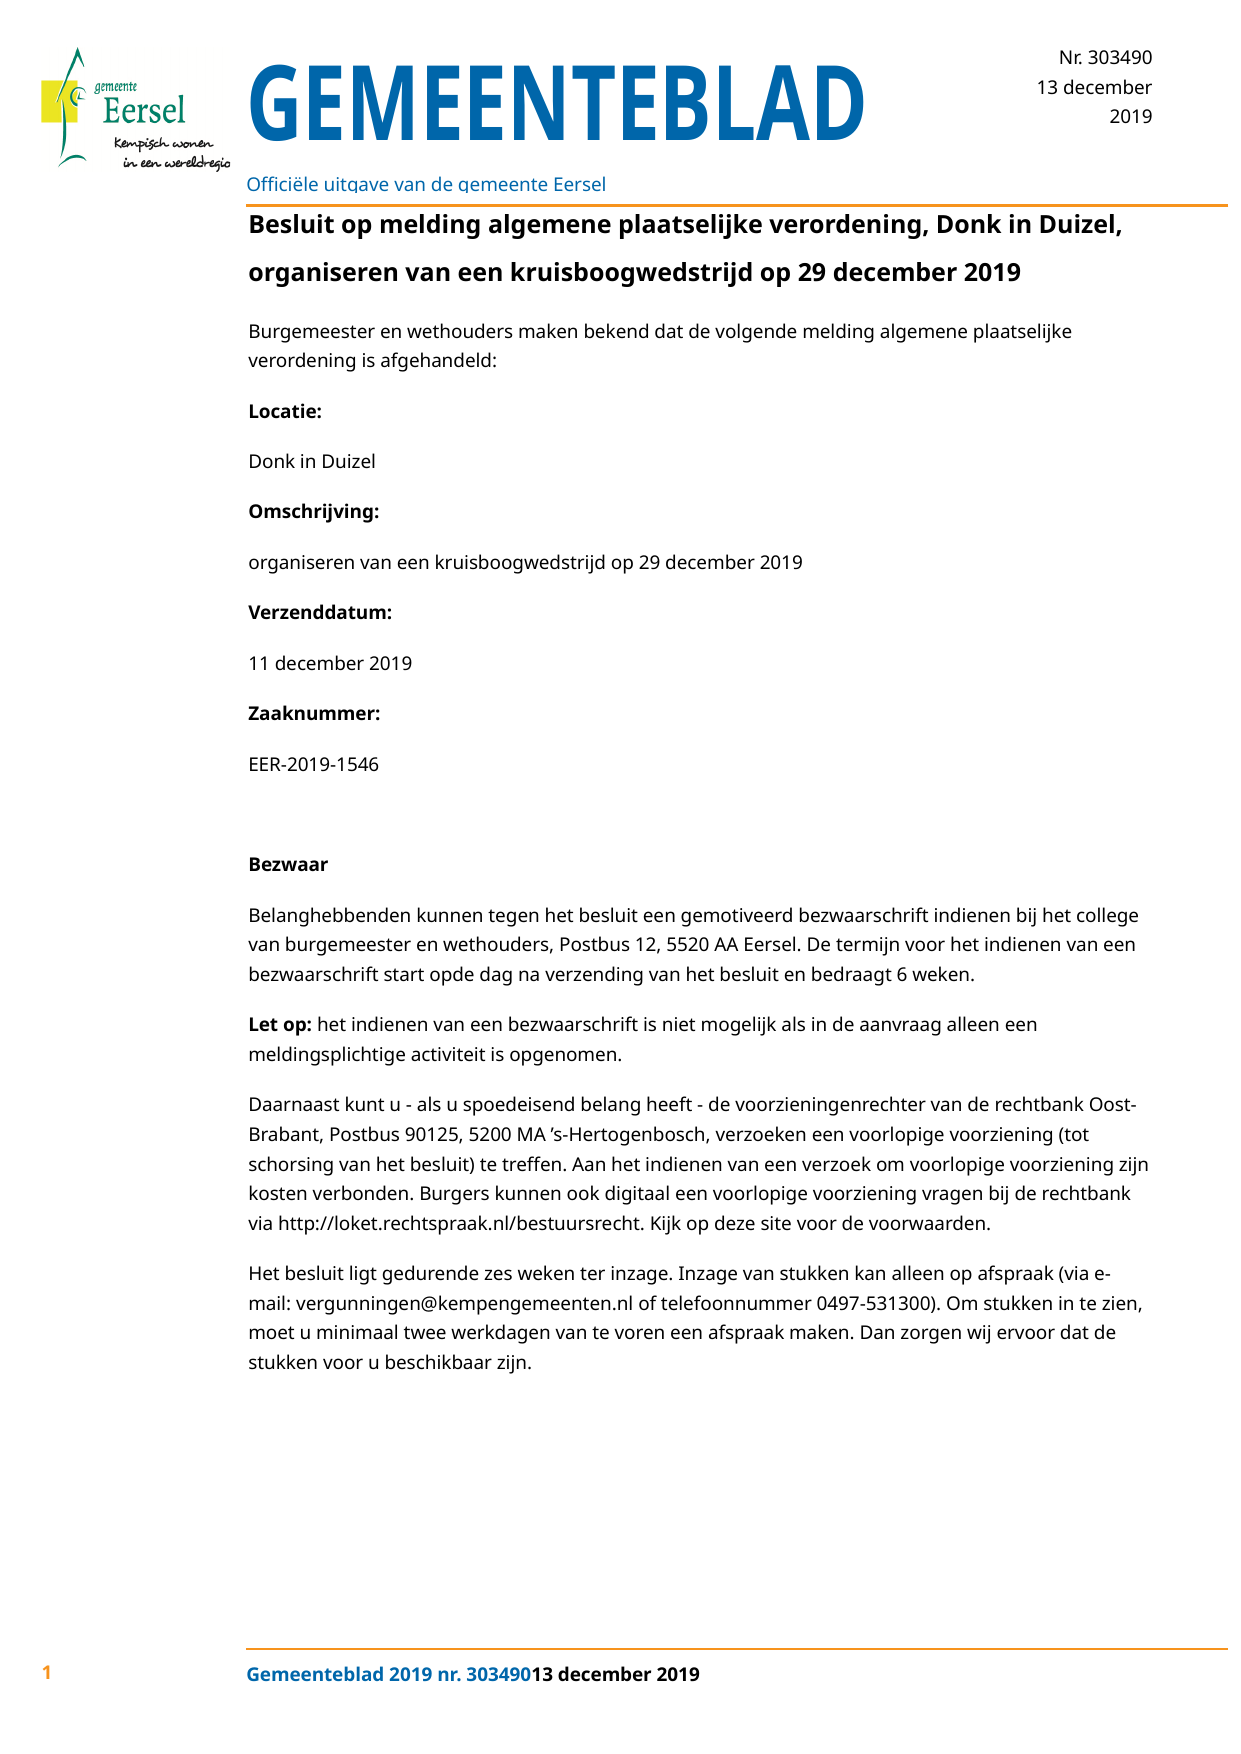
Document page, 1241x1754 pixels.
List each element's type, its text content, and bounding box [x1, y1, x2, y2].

text Het besluit ligt gedurende zes weken ter inzage. Inzage van stukken kan alleen op afspraak (via e-mail: vergunningen@kempengemeenten.nl of telefoonnummer 0497-531300). Om stukken in te zien, moet u minimaal twee werkdagen van te voren een afspraak maken. Dan zorgen wij ervoor dat de stukken voor u beschikbaar zijn. [248, 1260, 1152, 1375]
text Besluit op melding algemene plaatselijke verordening, Donk in Duizel, organiseren van een kruisboogwedstrijd op 29 december 2019 [248, 207, 1152, 288]
text Zaaknummer: [248, 700, 1152, 726]
text Daarnaast kunt u - als u spoedeisend belang heeft - de voorzieningenrechter van de rechtbank Oost-Brabant, Postbus 90125, 5200 MA ’s-Hertogenbosch, verzoeken een voorlopige voorziening (tot schorsing van het besluit) te treffen. Aan het indienen van een verzoek om voorlopige voorziening zijn kosten verbonden. Burgers kunnen ook digitaal een voorlopige voorziening vragen bij de rechtbank via http://loket.rechtspraak.nl/bestuursrecht. Kijk op deze site voor de voorwaarden. [248, 1092, 1152, 1236]
text Donk in Duizel [248, 448, 1152, 474]
text Locatie: [248, 398, 1152, 424]
text Burgemeester en wethouders maken bekend dat de volgende melding algemene plaatselijke verordening is afgehandeld: [248, 318, 1152, 373]
picture [41, 47, 231, 172]
text EER-2019-1546 [248, 751, 1152, 777]
text Belanghebbenden kunnen tegen het besluit een gemotiveerd bezwaarschrift indienen bij het college van burgemeester en wethouders, Postbus 12, 5520 AA Eersel. De termijn voor het indienen van een bezwaarschrift start opde dag na verzending van het besluit en bedraagt 6 weken. [248, 902, 1152, 987]
text Bezwaar [248, 852, 1152, 877]
text Verzenddatum: [248, 599, 1152, 625]
text organiseren van een kruisboogwedstrijd op 29 december 2019 [248, 549, 1152, 575]
text 11 december 2019 [248, 650, 1152, 676]
text Omschrijving: [248, 499, 1152, 524]
text Let op: het indienen van een bezwaarschrift is niet mogelijk als in de aanvraag alleen een meldingsplichtige activiteit is opgenomen. [248, 1012, 1152, 1067]
